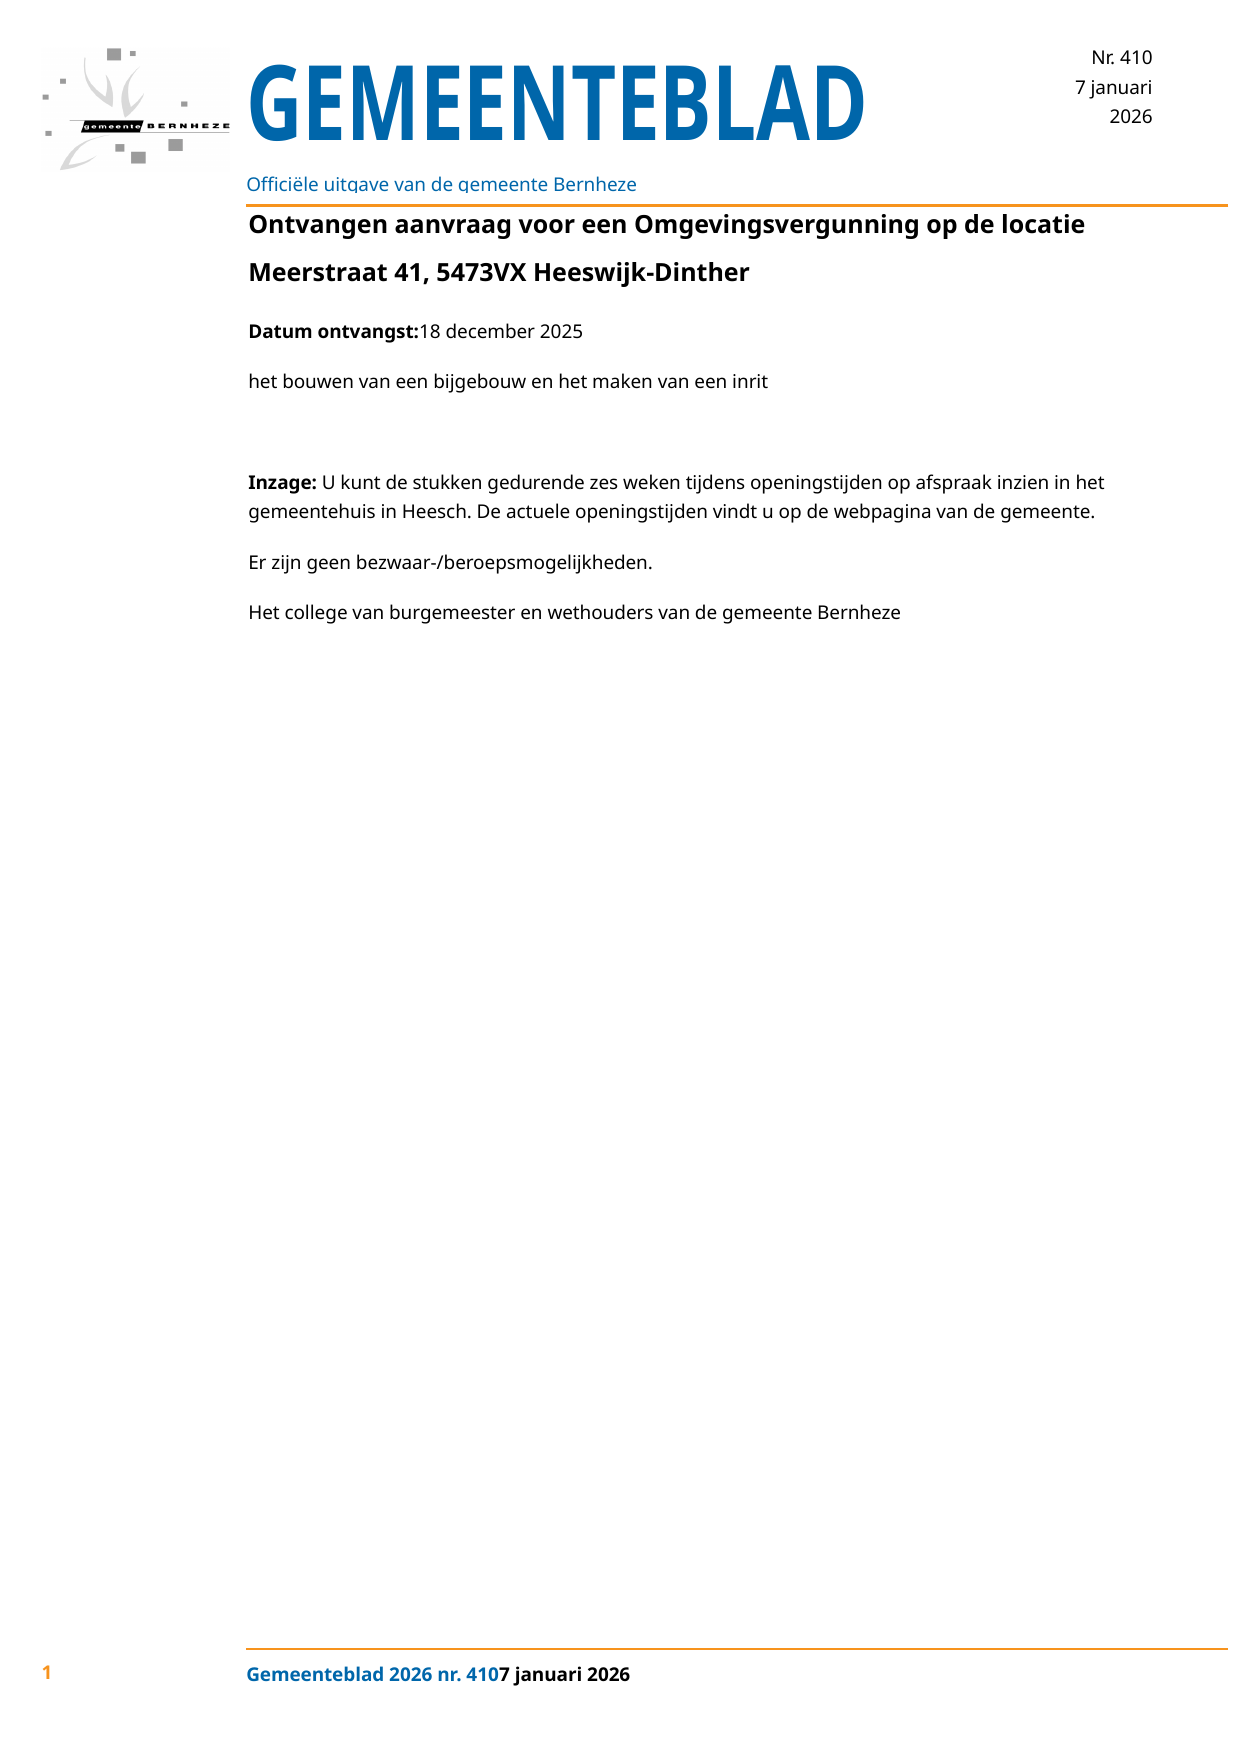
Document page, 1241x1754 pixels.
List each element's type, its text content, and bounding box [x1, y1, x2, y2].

text Inzage: U kunt de stukken gedurende zes weken tijdens openingstijden op afspraak inzien in het gemeentehuis in Heesch. De actuele openingstijden vindt u op de webpagina van de gemeente. [248, 469, 1152, 524]
text Datum ontvangst:18 december 2025 [248, 318, 1152, 344]
text Er zijn geen bezwaar-/beroepsmogelijkheden. [248, 549, 1152, 575]
text Het college van burgemeester en wethouders van de gemeente Bernheze [248, 599, 1152, 625]
picture [41, 47, 231, 172]
text Ontvangen aanvraag voor een Omgevingsvergunning op de locatie Meerstraat 41, 5473VX Heeswijk-Dinther [248, 207, 1152, 288]
text het bouwen van een bijgebouw en het maken van een inrit [248, 368, 1152, 394]
